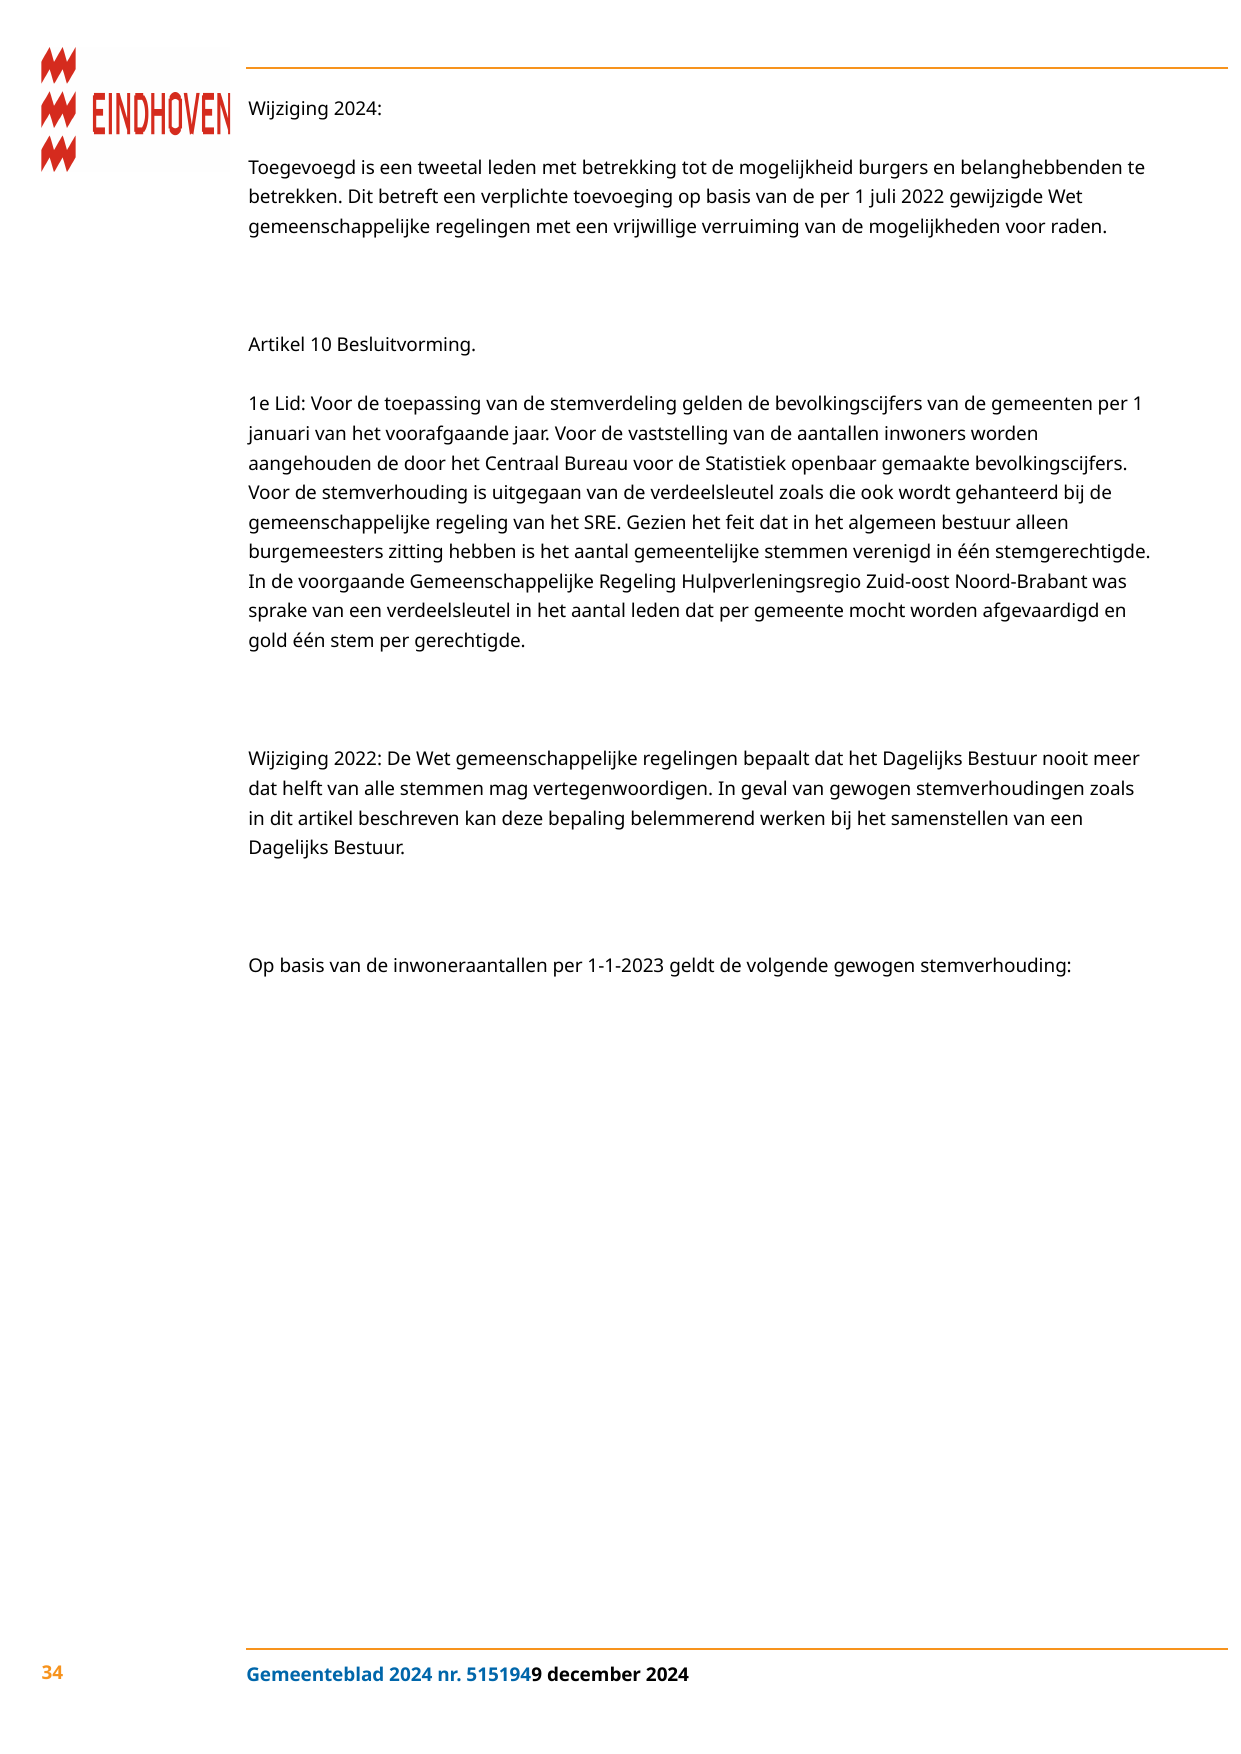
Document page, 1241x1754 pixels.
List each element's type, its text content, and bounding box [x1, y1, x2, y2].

text Artikel 10 Besluitvorming. [248, 331, 1152, 357]
text Op basis van de inwoneraantallen per 1-1-2023 geldt de volgende gewogen stemverhouding: [248, 953, 1152, 978]
text Toegevoegd is een tweetal leden met betrekking tot de mogelijkheid burgers en belanghebbenden te betrekken. Dit betreft een verplichte toevoeging op basis van de per 1 juli 2022 gewijzigde Wet gemeenschappelijke regelingen met een vrijwillige verruiming van de mogelijkheden voor raden. [248, 154, 1152, 239]
text Wijziging 2022: De Wet gemeenschappelijke regelingen bepaalt dat het Dagelijks Bestuur nooit meer dat helft van alle stemmen mag vertegenwoordigen. In geval van gewogen stemverhoudingen zoals in dit artikel beschreven kan deze bepaling belemmerend werken bij het samenstellen van een Dagelijks Bestuur. [248, 746, 1152, 860]
text 1e Lid: Voor de toepassing van de stemverdeling gelden de bevolkingscijfers van de gemeenten per 1 januari van het voorafgaande jaar. Voor de vaststelling van de aantallen inwoners worden aangehouden de door het Centraal Bureau voor de Statistiek openbaar gemaakte bevolkingscijfers. Voor de stemverhouding is uitgegaan van de verdeelsleutel zoals die ook wordt gehanteerd bij de gemeenschappelijke regeling van het SRE. Gezien het feit dat in het algemeen bestuur alleen burgemeesters zitting hebben is het aantal gemeentelijke stemmen verenigd in één stemgerechtigde. In de voorgaande Gemeenschappelijke Regeling Hulpverleningsregio Zuid-oost Noord-Brabant was sprake van een verdeelsleutel in het aantal leden dat per gemeente mocht worden afgevaardigd en gold één stem per gerechtigde. [248, 391, 1152, 653]
text Wijziging 2024: [248, 95, 1152, 121]
picture [41, 47, 231, 172]
